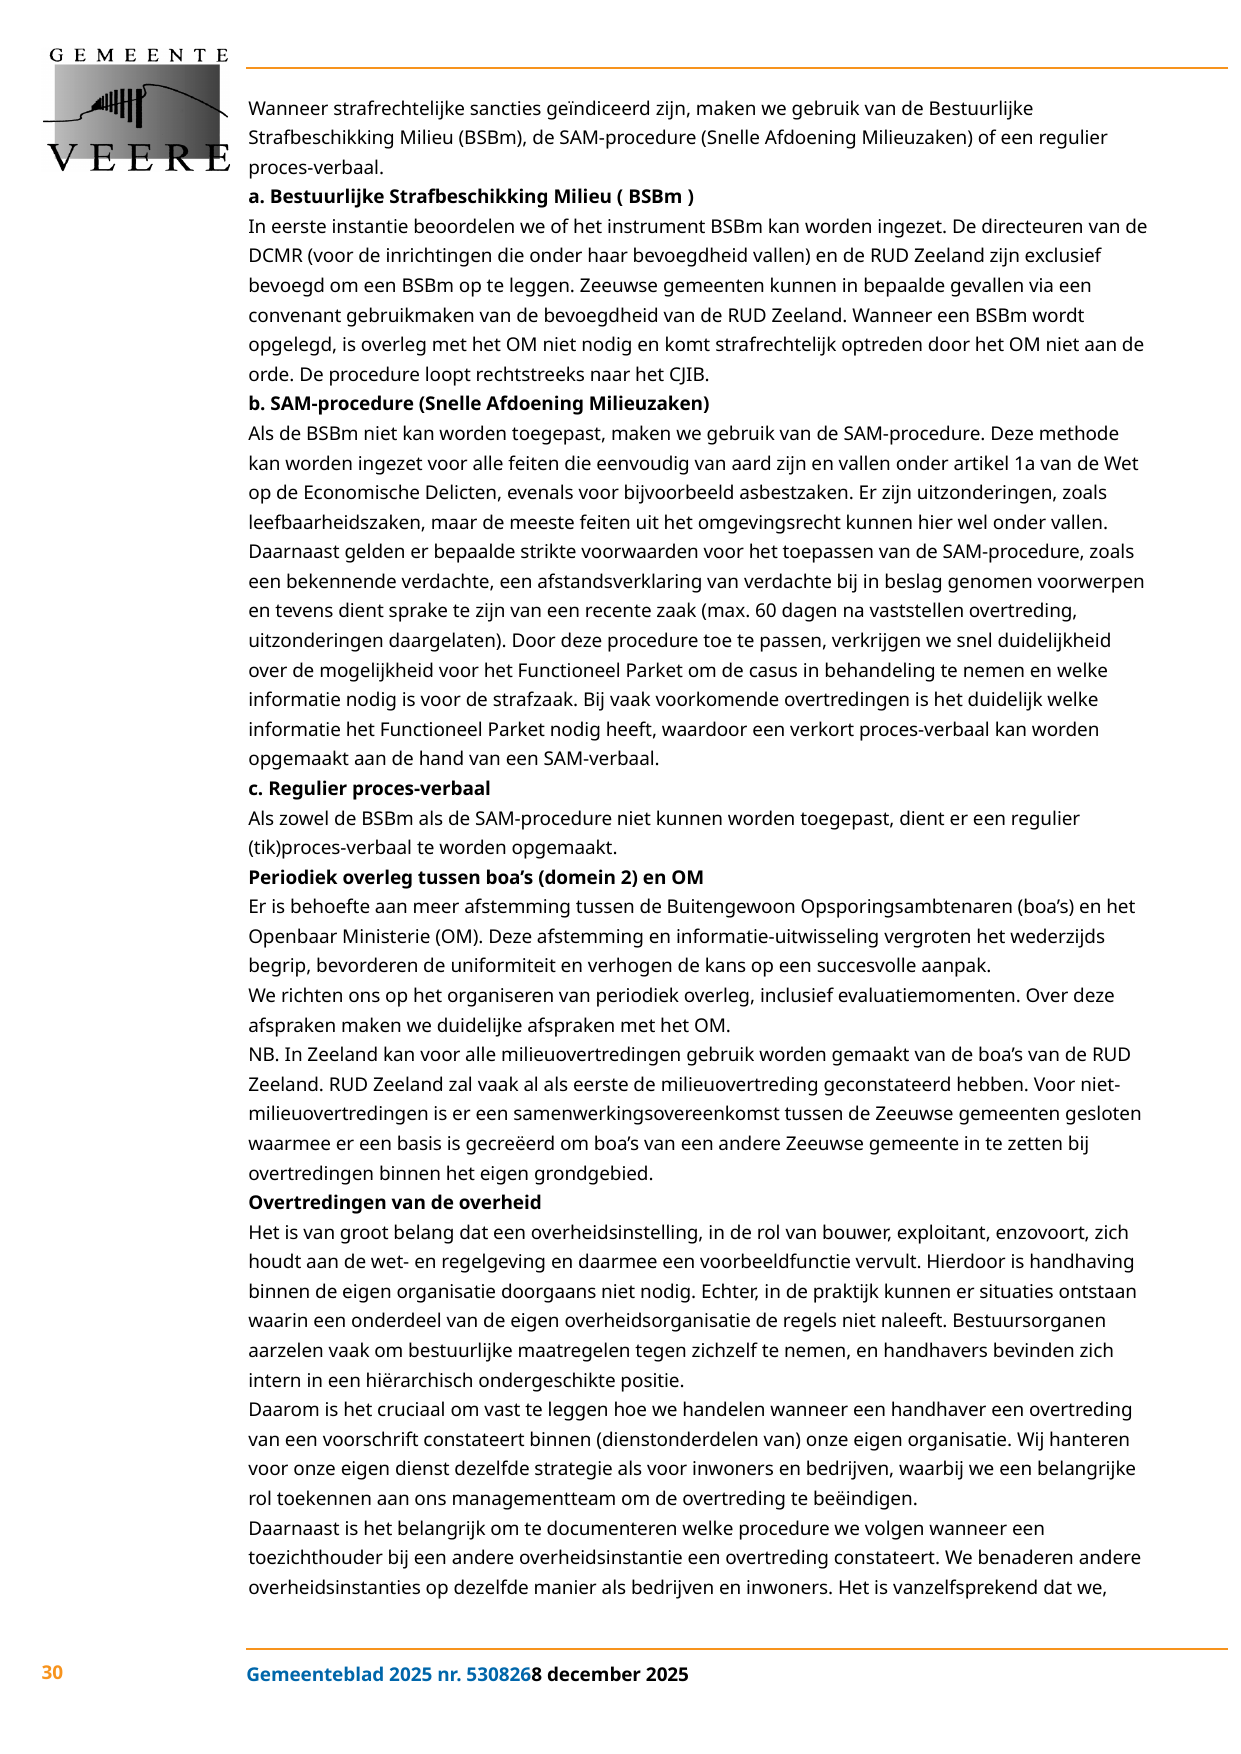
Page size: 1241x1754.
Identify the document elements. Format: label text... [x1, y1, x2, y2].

text NB. In Zeeland kan voor alle milieuovertredingen gebruik worden gemaakt van de boa’s van de RUD Zeeland. RUD Zeeland zal vaak al als eerste de milieuovertreding geconstateerd hebben. Voor niet-milieuovertredingen is er een samenwerkingsovereenkomst tussen de Zeeuwse gemeenten gesloten waarmee er een basis is gecreëerd om boa’s van een andere Zeeuwse gemeente in te zetten bij overtredingen binnen het eigen grondgebied. [248, 1041, 1152, 1186]
text Als de BSBm niet kan worden toegepast, maken we gebruik van de SAM-procedure. Deze methode kan worden ingezet voor alle feiten die eenvoudig van aard zijn en vallen onder artikel 1a van de Wet op de Economische Delicten, evenals voor bijvoorbeeld asbestzaken. Er zijn uitzonderingen, zoals leefbaarheidszaken, maar de meeste feiten uit het omgevingsrecht kunnen hier wel onder vallen. Daarnaast gelden er bepaalde strikte voorwaarden voor het toepassen van de SAM-procedure, zoals een bekennende verdachte, een afstandsverklaring van verdachte bij in beslag genomen voorwerpen en tevens dient sprake te zijn van een recente zaak (max. 60 dagen na vaststellen overtreding, uitzonderingen daargelaten). Door deze procedure toe te passen, verkrijgen we snel duidelijkheid over de mogelijkheid voor het Functioneel Parket om de casus in behandeling te nemen en welke informatie nodig is voor de strafzaak. Bij vaak voorkomende overtredingen is het duidelijk welke informatie het Functioneel Parket nodig heeft, waardoor een verkort proces-verbaal kan worden opgemaakt aan de hand van een SAM-verbaal. [248, 420, 1152, 771]
text We richten ons op het organiseren van periodiek overleg, inclusief evaluatiemomenten. Over deze afspraken maken we duidelijke afspraken met het OM. [248, 982, 1152, 1038]
text Wanneer strafrechtelijke sancties geïndiceerd zijn, maken we gebruik van de Bestuurlijke Strafbeschikking Milieu (BSBm), de SAM-procedure (Snelle Afdoening Milieuzaken) of een regulier proces-verbaal. [248, 95, 1152, 180]
text Periodiek overleg tussen boa’s (domein 2) en OM [248, 864, 1152, 890]
text Daarnaast is het belangrijk om te documenteren welke procedure we volgen wanneer een toezichthouder bij een andere overheidsinstantie een overtreding constateert. We benaderen andere overheidsinstanties op dezelfde manier als bedrijven en inwoners. Het is vanzelfsprekend dat we, [248, 1515, 1152, 1600]
text Er is behoefte aan meer afstemming tussen de Buitengewoon Opsporingsambtenaren (boa’s) en het Openbaar Ministerie (OM). Deze afstemming en informatie-uitwisseling vergroten het wederzijds begrip, bevorderen de uniformiteit en verhogen de kans op een succesvolle aanpak. [248, 893, 1152, 978]
text c. Regulier proces-verbaal [248, 775, 1152, 801]
text Het is van groot belang dat een overheidsinstelling, in de rol van bouwer, exploitant, enzovoort, zich houdt aan de wet- en regelgeving en daarmee een voorbeeldfunctie vervult. Hierdoor is handhaving binnen de eigen organisatie doorgaans niet nodig. Echter, in de praktijk kunnen er situaties ontstaan waarin een onderdeel van de eigen overheidsorganisatie de regels niet naleeft. Bestuursorganen aarzelen vaak om bestuurlijke maatregelen tegen zichzelf te nemen, en handhavers bevinden zich intern in een hiërarchisch ondergeschikte positie. [248, 1219, 1152, 1393]
text Daarom is het cruciaal om vast te leggen hoe we handelen wanneer een handhaver een overtreding van een voorschrift constateert binnen (dienstonderdelen van) onze eigen organisatie. Wij hanteren voor onze eigen dienst dezelfde strategie als voor inwoners en bedrijven, waarbij we een belangrijke rol toekennen aan ons managementteam om de overtreding te beëindigen. [248, 1396, 1152, 1511]
picture [41, 47, 231, 172]
text b. SAM-procedure (Snelle Afdoening Milieuzaken) [248, 391, 1152, 416]
text a. Bestuurlijke Strafbeschikking Milieu ( BSBm ) [248, 183, 1152, 209]
text Als zowel de BSBm als de SAM-procedure niet kunnen worden toegepast, dient er een regulier (tik)proces-verbaal te worden opgemaakt. [248, 805, 1152, 860]
text In eerste instantie beoordelen we of het instrument BSBm kan worden ingezet. De directeuren van de DCMR (voor de inrichtingen die onder haar bevoegdheid vallen) en de RUD Zeeland zijn exclusief bevoegd om een BSBm op te leggen. Zeeuwse gemeenten kunnen in bepaalde gevallen via een convenant gebruikmaken van de bevoegdheid van de RUD Zeeland. Wanneer een BSBm wordt opgelegd, is overleg met het OM niet nodig en komt strafrechtelijk optreden door het OM niet aan de orde. De procedure loopt rechtstreeks naar het CJIB. [248, 213, 1152, 387]
text Overtredingen van de overheid [248, 1189, 1152, 1215]
